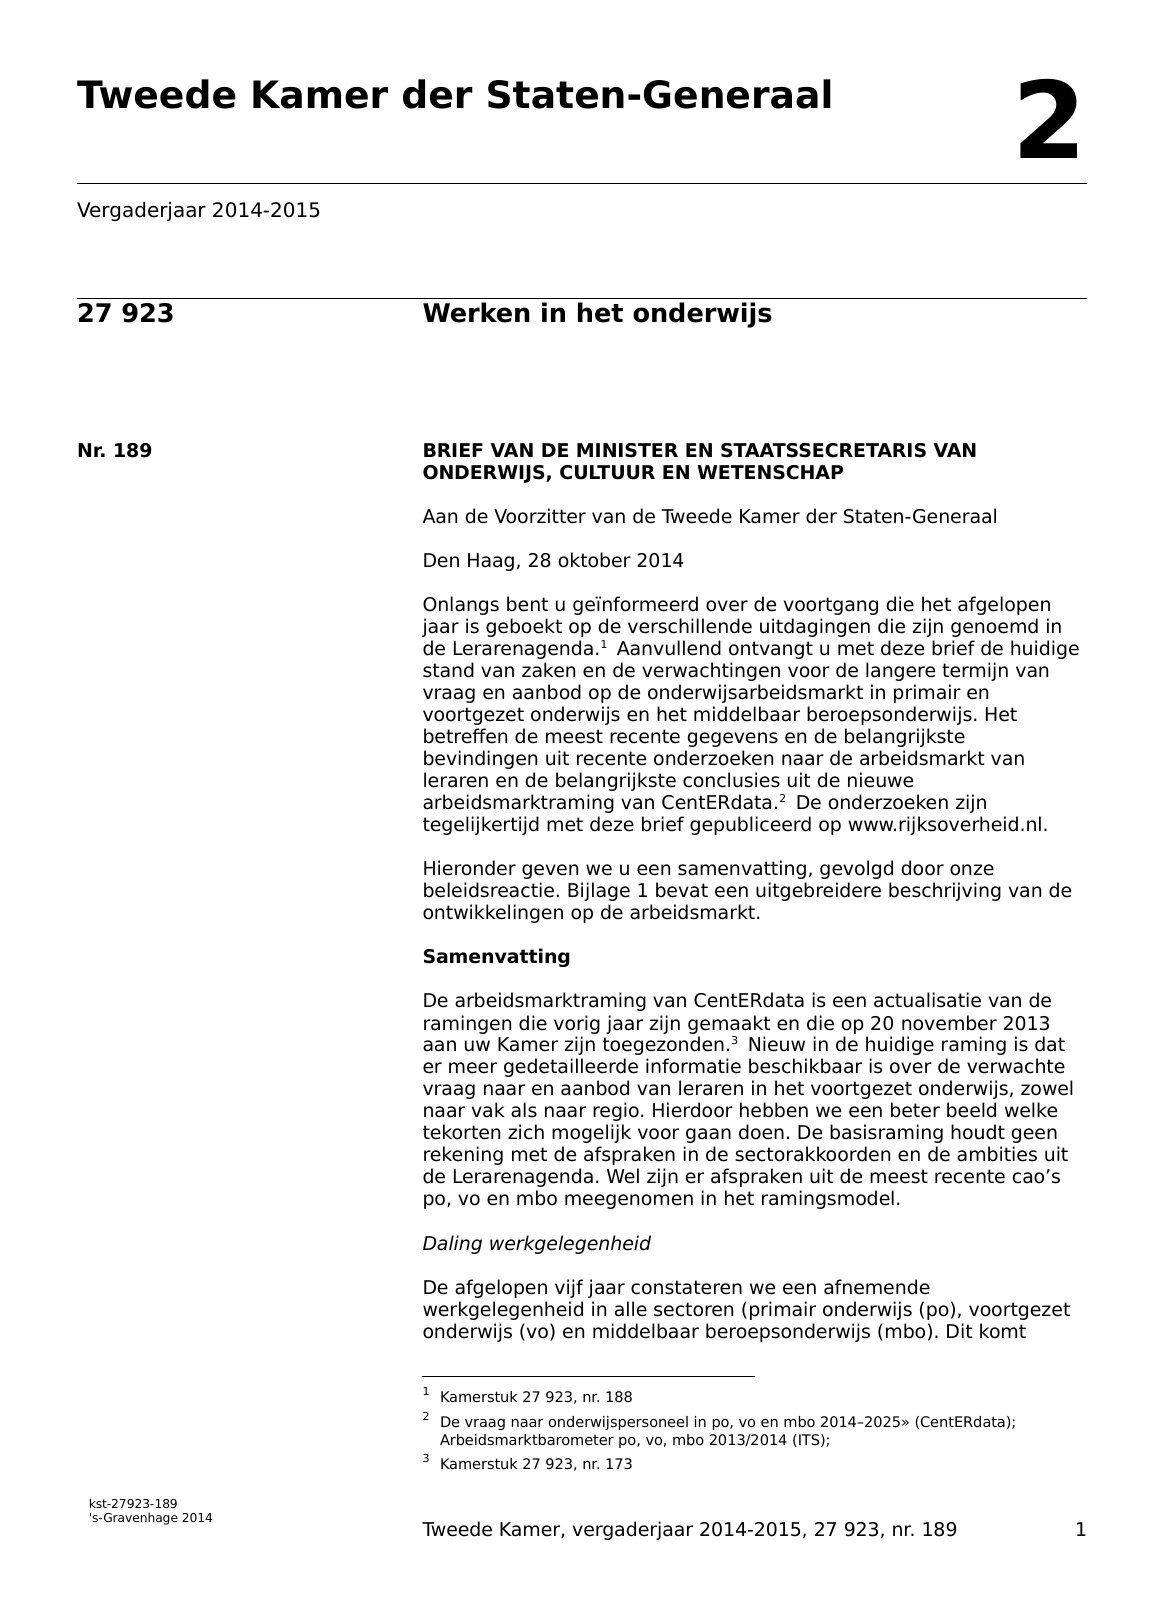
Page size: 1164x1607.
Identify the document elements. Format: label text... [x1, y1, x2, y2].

subtitle Samenvatting [422, 946, 1087, 968]
subtitle Daling werkgelegenheid [422, 1232, 1087, 1254]
table_header Tweede Kamer der Staten-Generaal [77, 59, 886, 183]
table_header 2 [886, 59, 1087, 183]
subtitle Nr. 189 BRIEF VAN DE MINISTER EN STAATSSECRETARIS VAN ONDERWIJS, CULTUUR EN WETENSCHAP [77, 440, 1087, 484]
table_cell Vergaderjaar 2014-2015 [77, 184, 1087, 298]
text Kamerstuk 27 923, nr. 188 [422, 1385, 1087, 1407]
text Den Haag, 28 oktober 2014 [422, 550, 1087, 572]
text De vraag naar onderwijspersoneel in po, vo en mbo 2014–2025» (CentERdata); Arbeidsmarktbarometer po, vo, mbo 2013/2014 (ITS); [422, 1410, 1087, 1449]
text Aan de Voorzitter van de Tweede Kamer der Staten-Generaal [422, 506, 1087, 528]
text Kamerstuk 27 923, nr. 173 [422, 1452, 1087, 1474]
text Hieronder geven we u een samenvatting, gevolgd door onze beleidsreactie. Bijlage 1 bevat een uitgebreidere beschrijving van de ontwikkelingen op de arbeidsmarkt. [422, 858, 1087, 924]
text 's-Gravenhage 2014 [88, 1511, 323, 1525]
subtitle 27 923 Werken in het onderwijs [77, 299, 1087, 329]
text De arbeidsmarktraming van CentERdata is een actualisatie van de ramingen die vorig jaar zijn gemaakt en die op 20 november 2013 aan uw Kamer zijn toegezonden. Nieuw in de huidige raming is dat er meer gedetailleerde informatie beschikbaar is over de verwachte vraag naar en aanbod van leraren in het voortgezet onderwijs, zowel naar vak als naar regio. Hierdoor hebben we een beter beeld welke tekorten zich mogelijk voor gaan doen. De basisraming houdt geen rekening met de afspraken in de sectorakkoorden en de ambities uit de Lerarenagenda. Wel zijn er afspraken uit de meest recente cao’s po, vo en mbo meegenomen in het ramingsmodel. [422, 990, 1087, 1210]
text kst-27923-189 [88, 1497, 323, 1511]
text Onlangs bent u geïnformeerd over de voortgang die het afgelopen jaar is geboekt op de verschillende uitdagingen die zijn genoemd in de Lerarenagenda. Aanvullend ontvangt u met deze brief de huidige stand van zaken en de verwachtingen voor de langere termijn van vraag en aanbod op de onderwijsarbeidsmarkt in primair en voortgezet onderwijs en het middelbaar beroepsonderwijs. Het betreffen de meest recente gegevens en de belangrijkste bevindingen uit recente onderzoeken naar de arbeidsmarkt van leraren en de belangrijkste conclusies uit de nieuwe arbeidsmarktraming van CentERdata. De onderzoeken zijn tegelijkertijd met deze brief gepubliceerd op www.rijksoverheid.nl. [422, 594, 1087, 836]
text De afgelopen vijf jaar constateren we een afnemende werkgelegenheid in alle sectoren (primair onderwijs (po), voortgezet onderwijs (vo) en middelbaar beroepsonderwijs (mbo). Dit komt [422, 1277, 1087, 1342]
